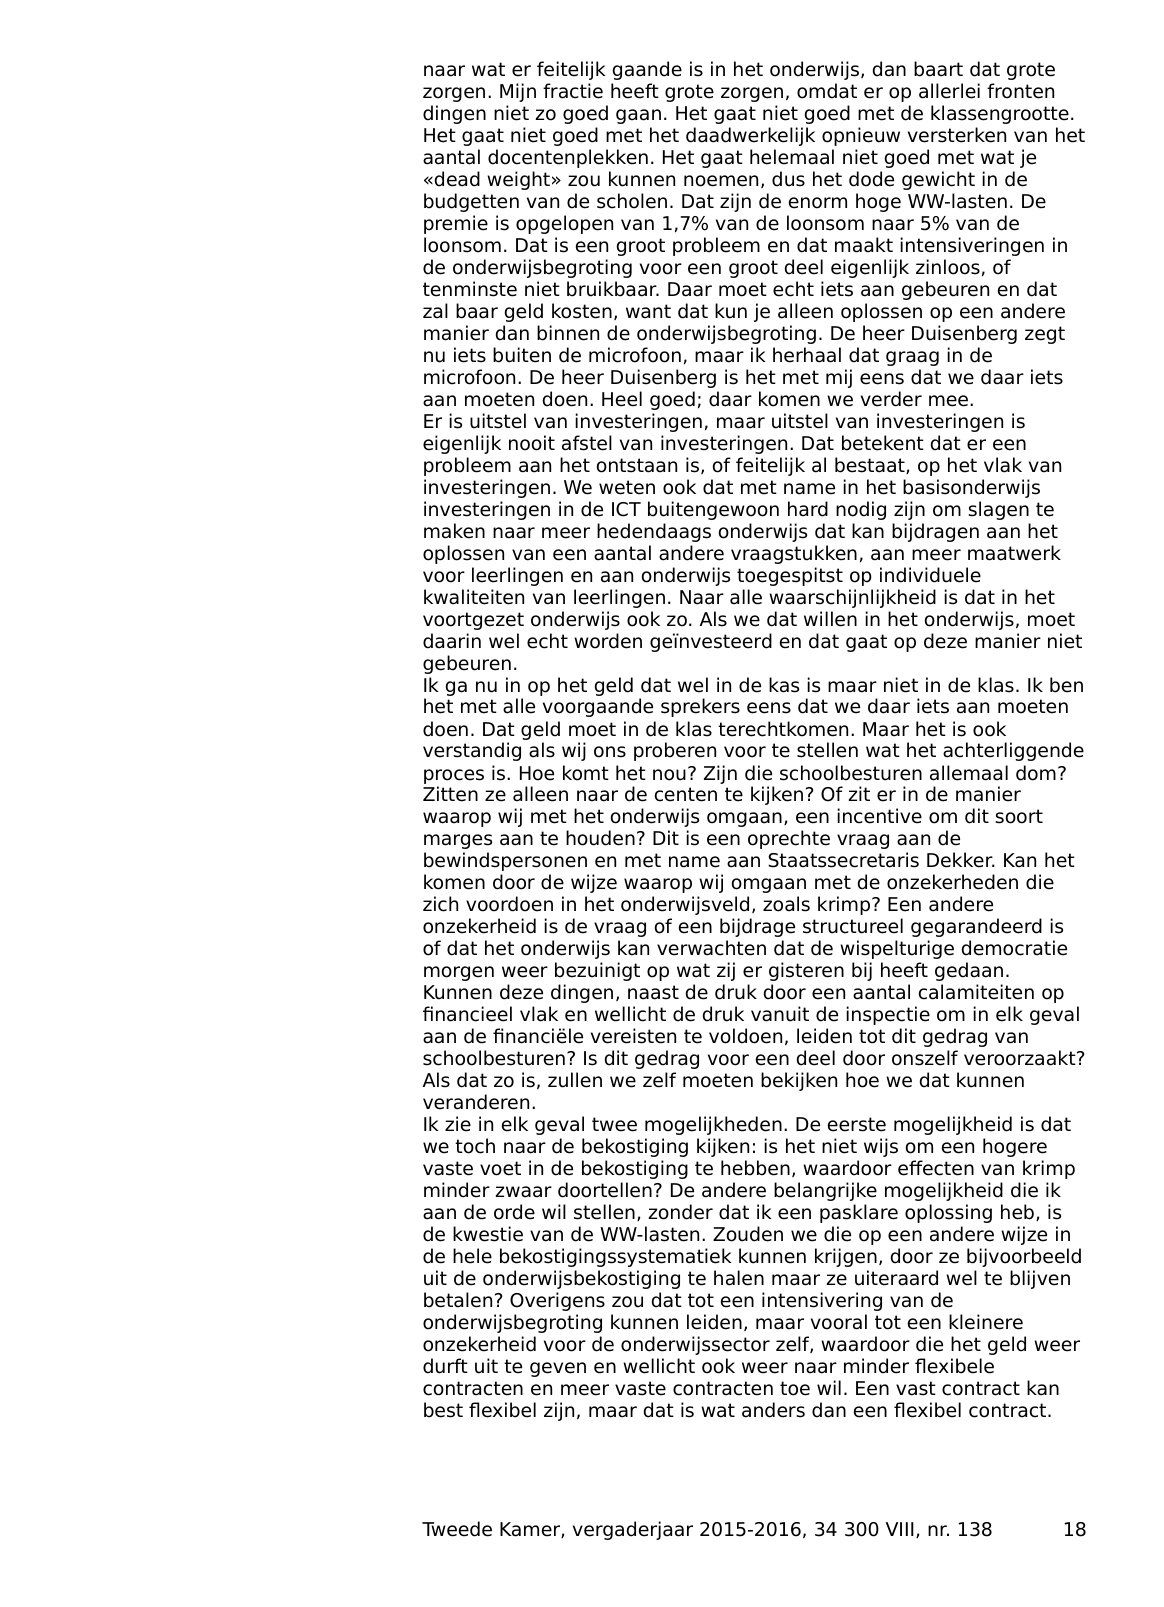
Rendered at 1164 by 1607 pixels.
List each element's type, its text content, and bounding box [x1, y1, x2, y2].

text Ik ga nu in op het geld dat wel in de kas is maar niet in de klas. Ik ben het met alle voorgaande sprekers eens dat we daar iets aan moeten doen. Dat geld moet in de klas terechtkomen. Maar het is ook verstandig als wij ons proberen voor te stellen wat het achterliggende proces is. Hoe komt het nou? Zijn die schoolbesturen allemaal dom? Zitten ze alleen naar de centen te kijken? Of zit er in de manier waarop wij met het onderwijs omgaan, een incentive om dit soort marges aan te houden? Dit is een oprechte vraag aan de bewindspersonen en met name aan Staatssecretaris Dekker. Kan het komen door de wijze waarop wij omgaan met de onzekerheden die zich voordoen in het onderwijsveld, zoals krimp? Een andere onzekerheid is de vraag of een bijdrage structureel gegarandeerd is of dat het onderwijs kan verwachten dat de wispelturige democratie morgen weer bezuinigt op wat zij er gisteren bij heeft gedaan. Kunnen deze dingen, naast de druk door een aantal calamiteiten op financieel vlak en wellicht de druk vanuit de inspectie om in elk geval aan de financiële vereisten te voldoen, leiden tot dit gedrag van schoolbesturen? Is dit gedrag voor een deel door onszelf veroorzaakt? Als dat zo is, zullen we zelf moeten bekijken hoe we dat kunnen veranderen. [422, 674, 1087, 1114]
text Ik zie in elk geval twee mogelijkheden. De eerste mogelijkheid is dat we toch naar de bekostiging kijken: is het niet wijs om een hogere vaste voet in de bekostiging te hebben, waardoor effecten van krimp minder zwaar doortellen? De andere belangrijke mogelijkheid die ik aan de orde wil stellen, zonder dat ik een pasklare oplossing heb, is de kwestie van de WW-lasten. Zouden we die op een andere wijze in de hele bekostigingssystematiek kunnen krijgen, door ze bijvoorbeeld uit de onderwijsbekostiging te halen maar ze uiteraard wel te blijven betalen? Overigens zou dat tot een intensivering van de onderwijsbegroting kunnen leiden, maar vooral tot een kleinere onzekerheid voor de onderwijssector zelf, waardoor die het geld weer durft uit te geven en wellicht ook weer naar minder flexibele contracten en meer vaste contracten toe wil. Een vast contract kan best flexibel zijn, maar dat is wat anders dan een flexibel contract. [422, 1114, 1087, 1422]
text Er is uitstel van investeringen, maar uitstel van investeringen is eigenlijk nooit afstel van investeringen. Dat betekent dat er een probleem aan het ontstaan is, of feitelijk al bestaat, op het vlak van investeringen. We weten ook dat met name in het basisonderwijs investeringen in de ICT buitengewoon hard nodig zijn om slagen te maken naar meer hedendaags onderwijs dat kan bijdragen aan het oplossen van een aantal andere vraagstukken, aan meer maatwerk voor leerlingen en aan onderwijs toegespitst op individuele kwaliteiten van leerlingen. Naar alle waarschijnlijkheid is dat in het voortgezet onderwijs ook zo. Als we dat willen in het onderwijs, moet daarin wel echt worden geïnvesteerd en dat gaat op deze manier niet gebeuren. [422, 411, 1087, 674]
text naar wat er feitelijk gaande is in het onderwijs, dan baart dat grote zorgen. Mijn fractie heeft grote zorgen, omdat er op allerlei fronten dingen niet zo goed gaan. Het gaat niet goed met de klassengrootte. Het gaat niet goed met het daadwerkelijk opnieuw versterken van het aantal docentenplekken. Het gaat helemaal niet goed met wat je «dead weight» zou kunnen noemen, dus het dode gewicht in de budgetten van de scholen. Dat zijn de enorm hoge WW-lasten. De premie is opgelopen van 1,7% van de loonsom naar 5% van de loonsom. Dat is een groot probleem en dat maakt intensiveringen in de onderwijsbegroting voor een groot deel eigenlijk zinloos, of tenminste niet bruikbaar. Daar moet echt iets aan gebeuren en dat zal baar geld kosten, want dat kun je alleen oplossen op een andere manier dan binnen de onderwijsbegroting. De heer Duisenberg zegt nu iets buiten de microfoon, maar ik herhaal dat graag in de microfoon. De heer Duisenberg is het met mij eens dat we daar iets aan moeten doen. Heel goed; daar komen we verder mee. [422, 59, 1087, 411]
